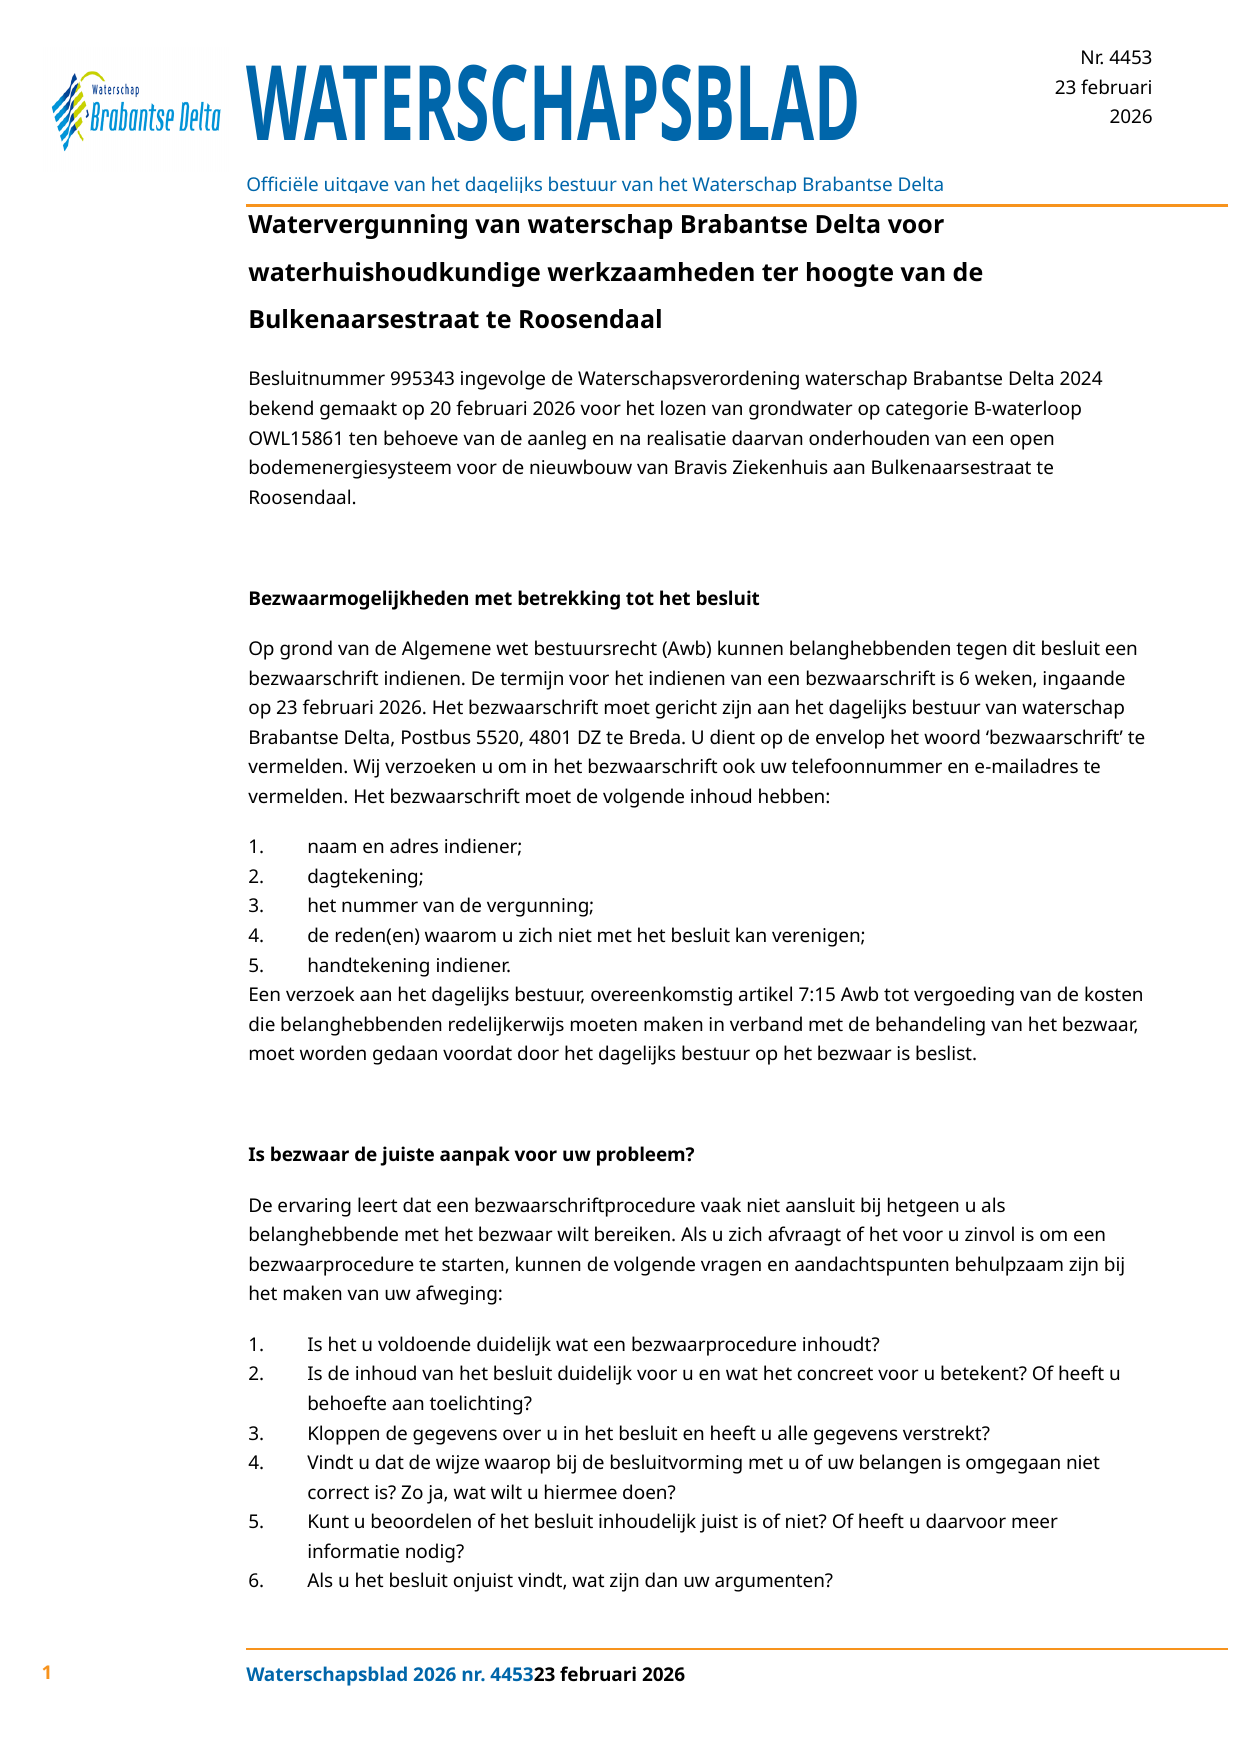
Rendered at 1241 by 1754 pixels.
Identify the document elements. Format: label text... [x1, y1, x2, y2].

list de reden(en) waarom u zich niet met het besluit kan verenigen; [248, 922, 1152, 948]
text Is bezwaar de juiste aanpak voor uw probleem? [248, 1141, 1152, 1167]
list handtekening indiener. [248, 952, 1152, 977]
list Is het u voldoende duidelijk wat een bezwaarprocedure inhoudt? [248, 1331, 1152, 1357]
text Een verzoek aan het dagelijks bestuur, overeenkomstig artikel 7:15 Awb tot vergoeding van de kosten die belanghebbenden redelijkerwijs moeten maken in verband met de behandeling van het bezwaar, moet worden gedaan voordat door het dagelijks bestuur op het bezwaar is beslist. [248, 981, 1152, 1066]
list Vindt u dat de wijze waarop bij de besluitvorming met u of uw belangen is omgegaan niet correct is? Zo ja, wat wilt u hiermee doen? [248, 1449, 1152, 1504]
text Watervergunning van waterschap Brabantse Delta voor waterhuishoudkundige werkzaamheden ter hoogte van de Bulkenaarsestraat te Roosendaal [248, 207, 1152, 336]
text Besluitnummer 995343 ingevolge de Waterschapsverordening waterschap Brabantse Delta 2024 bekend gemaakt op 20 februari 2026 voor het lozen van grondwater op categorie B-waterloop OWL15861 ten behoeve van de aanleg en na realisatie daarvan onderhouden van een open bodemenergiesysteem voor de nieuwbouw van Bravis Ziekenhuis aan Bulkenaarsestraat te Roosendaal. [248, 366, 1152, 509]
text De ervaring leert dat een bezwaarschriftprocedure vaak niet aansluit bij hetgeen u als belanghebbende met het bezwaar wilt bereiken. Als u zich afvraagt of het voor u zinvol is om een bezwaarprocedure te starten, kunnen de volgende vragen en aandachtspunten behulpzaam zijn bij het maken van uw afweging: [248, 1192, 1152, 1306]
list Als u het besluit onjuist vindt, wat zijn dan uw argumenten? [248, 1568, 1152, 1593]
list Kunt u beoordelen of het besluit inhoudelijk juist is of niet? Of heeft u daarvoor meer informatie nodig? [248, 1508, 1152, 1564]
list naam en adres indiener; [248, 833, 1152, 859]
list het nummer van de vergunning; [248, 893, 1152, 918]
list Is de inhoud van het besluit duidelijk voor u en wat het concreet voor u betekent? Of heeft u behoefte aan toelichting? [248, 1361, 1152, 1416]
list dagtekening; [248, 863, 1152, 889]
text Op grond van de Algemene wet bestuursrecht (Awb) kunnen belanghebbenden tegen dit besluit een bezwaarschrift indienen. De termijn voor het indienen van een bezwaarschrift is 6 weken, ingaande op 23 februari 2026. Het bezwaarschrift moet gericht zijn aan het dagelijks bestuur van waterschap Brabantse Delta, Postbus 5520, 4801 DZ te Breda. U dient op de envelop het woord ‘bezwaarschrift’ te vermelden. Wij verzoeken u om in het bezwaarschrift ook uw telefoonnummer en e‑mailadres te vermelden. Het bezwaarschrift moet de volgende inhoud hebben: [248, 635, 1152, 809]
picture [41, 47, 231, 172]
text Bezwaarmogelijkheden met betrekking tot het besluit [248, 585, 1152, 610]
list Kloppen de gegevens over u in het besluit en heeft u alle gegevens verstrekt? [248, 1420, 1152, 1445]
